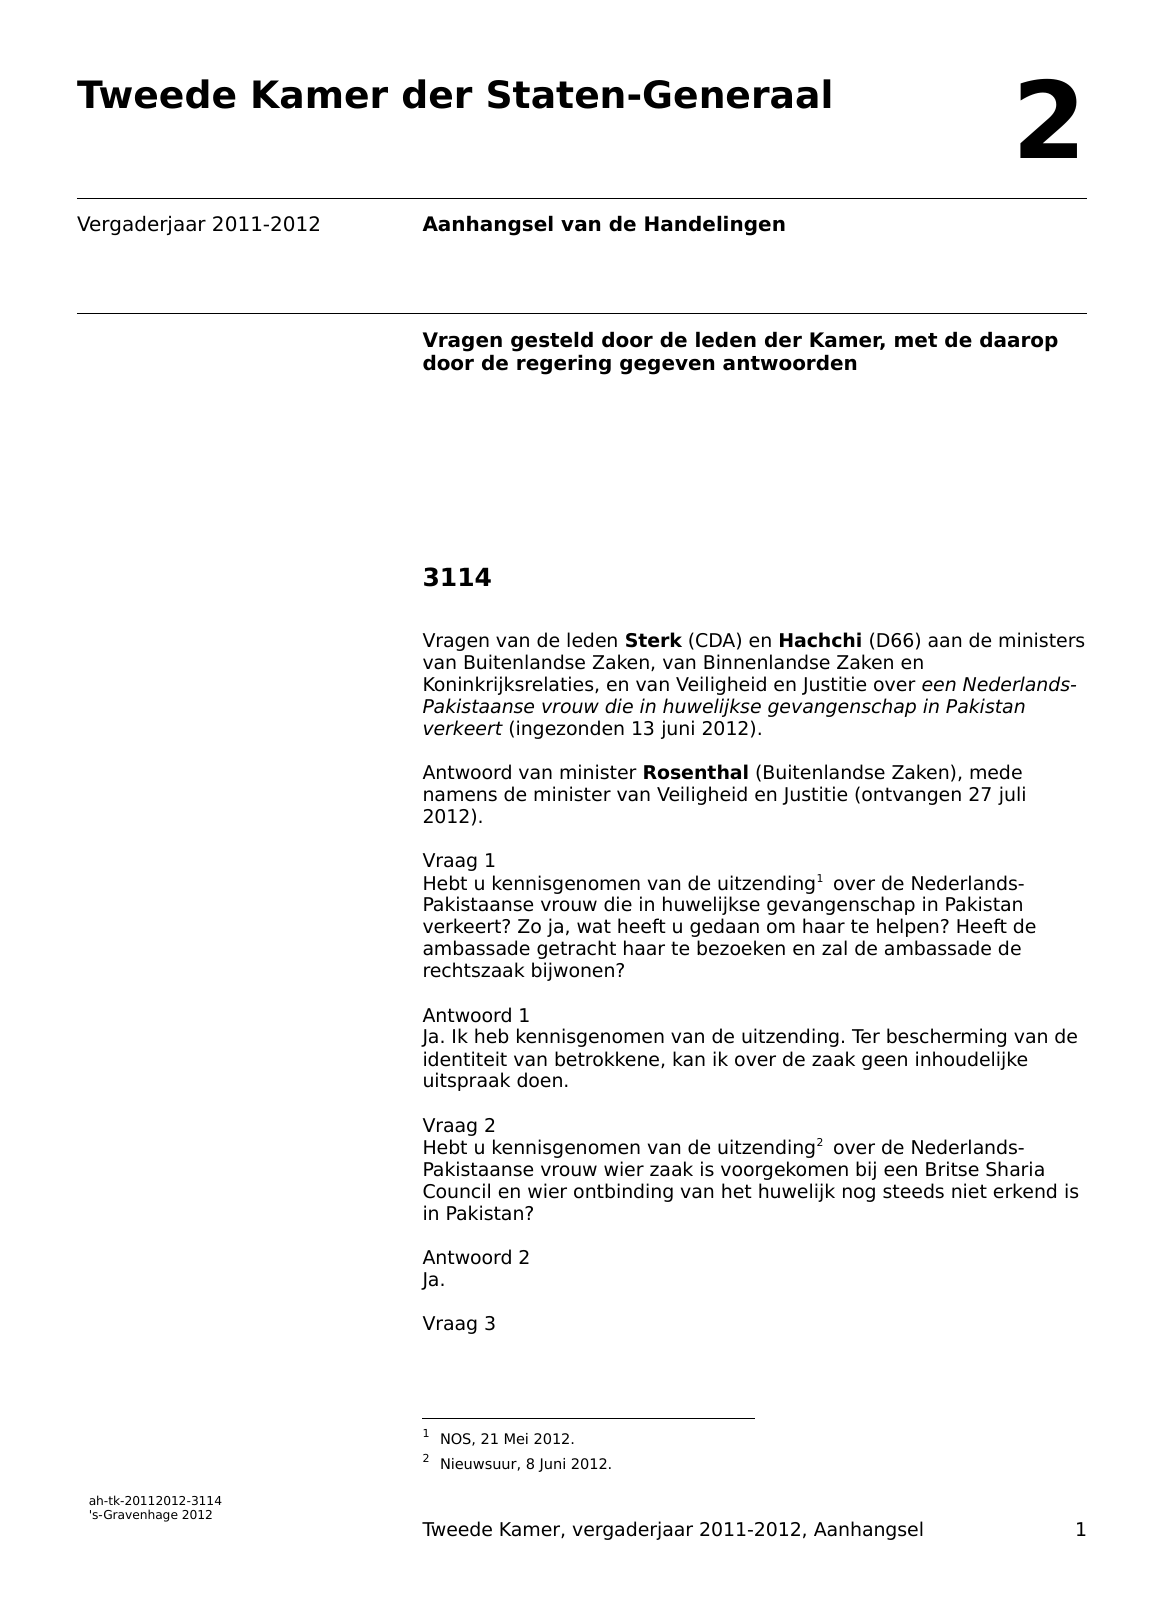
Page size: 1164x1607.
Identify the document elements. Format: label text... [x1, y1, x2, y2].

text 's-Gravenhage 2012 [88, 1508, 323, 1522]
text Nieuwsuur, 8 Juni 2012. [422, 1452, 1087, 1474]
table_header Tweede Kamer der Staten-Generaal [77, 59, 886, 198]
text Antwoord 1 [422, 1004, 1087, 1026]
text 3114 [422, 563, 1087, 592]
text Hebt u kennisgenomen van de uitzending over de Nederlands-Pakistaanse vrouw wier zaak is voorgekomen bij een Britse Sharia Council en wier ontbinding van het huwelijk nog steeds niet erkend is in Pakistan? [422, 1137, 1087, 1224]
text Vraag 2 [422, 1114, 1087, 1137]
table_cell Vragen gesteld door de leden der Kamer, met de daarop door de regering gegeven antwoorden [422, 314, 1087, 375]
text Ja. Ik heb kennisgenomen van de uitzending. Ter bescherming van de identiteit van betrokkene, kan ik over de zaak geen inhoudelijke uitspraak doen. [422, 1026, 1087, 1092]
text Hebt u kennisgenomen van de uitzending over de Nederlands-Pakistaanse vrouw die in huwelijkse gevangenschap in Pakistan verkeert? Zo ja, wat heeft u gedaan om haar te helpen? Heeft de ambassade getracht haar te bezoeken en zal de ambassade de rechtszaak bijwonen? [422, 872, 1087, 982]
text Antwoord van minister Rosenthal (Buitenlandse Zaken), mede namens de minister van Veiligheid en Justitie (ontvangen 27 juli 2012). [422, 762, 1087, 828]
text ah-tk-20112012-3114 [88, 1494, 323, 1508]
table_cell [77, 314, 422, 375]
table_header 2 [886, 59, 1087, 198]
text Antwoord 2 [422, 1247, 1087, 1269]
text NOS, 21 Mei 2012. [422, 1427, 1087, 1449]
text Vraag 3 [422, 1313, 1087, 1335]
text Vragen van de leden Sterk (CDA) en Hachchi (D66) aan de ministers van Buitenlandse Zaken, van Binnenlandse Zaken en Koninkrijksrelaties, en van Veiligheid en Justitie over een Nederlands-Pakistaanse vrouw die in huwelijkse gevangenschap in Pakistan verkeert (ingezonden 13 juni 2012). [422, 630, 1087, 740]
table_cell Aanhangsel van de Handelingen [422, 199, 1087, 313]
text Vraag 1 [422, 850, 1087, 872]
text Ja. [422, 1269, 1087, 1291]
table_cell Vergaderjaar 2011-2012 [77, 199, 422, 313]
